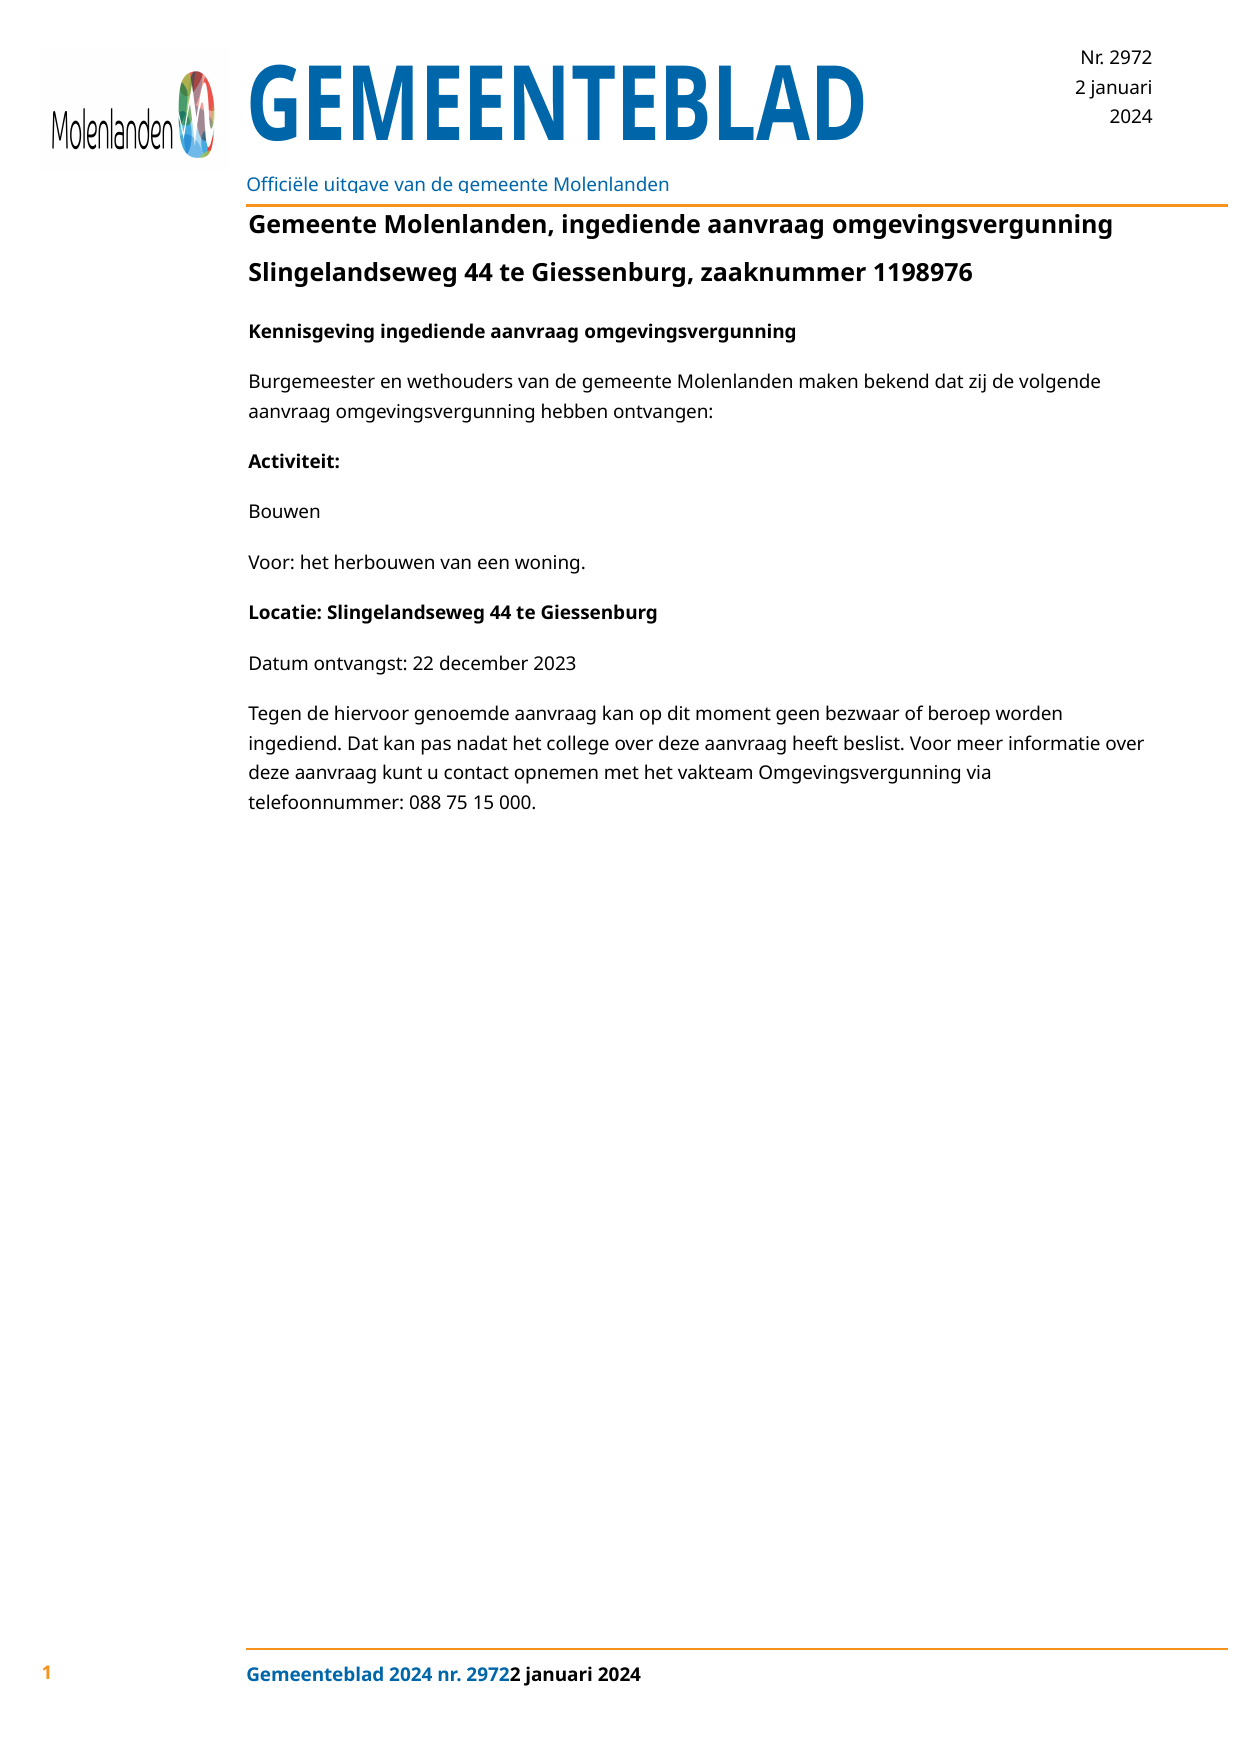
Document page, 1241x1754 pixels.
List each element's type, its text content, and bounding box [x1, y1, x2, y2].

text Burgemeester en wethouders van de gemeente Molenlanden maken bekend dat zij de volgende aanvraag omgevingsvergunning hebben ontvangen: [248, 368, 1152, 424]
picture [41, 47, 231, 172]
text Activiteit: [248, 448, 1152, 474]
text Gemeente Molenlanden, ingediende aanvraag omgevingsvergunning Slingelandseweg 44 te Giessenburg, zaaknummer 1198976 [248, 207, 1152, 288]
text Tegen de hiervoor genoemde aanvraag kan op dit moment geen bezwaar of beroep worden ingediend. Dat kan pas nadat het college over deze aanvraag heeft beslist. Voor meer informatie over deze aanvraag kunt u contact opnemen met het vakteam Omgevingsvergunning via telefoonnummer: 088 75 15 000. [248, 700, 1152, 815]
text Bouwen [248, 499, 1152, 524]
text Locatie: Slingelandseweg 44 te Giessenburg [248, 599, 1152, 625]
text Voor: het herbouwen van een woning. [248, 549, 1152, 575]
text Datum ontvangst: 22 december 2023 [248, 650, 1152, 676]
text Kennisgeving ingediende aanvraag omgevingsvergunning [248, 318, 1152, 344]
